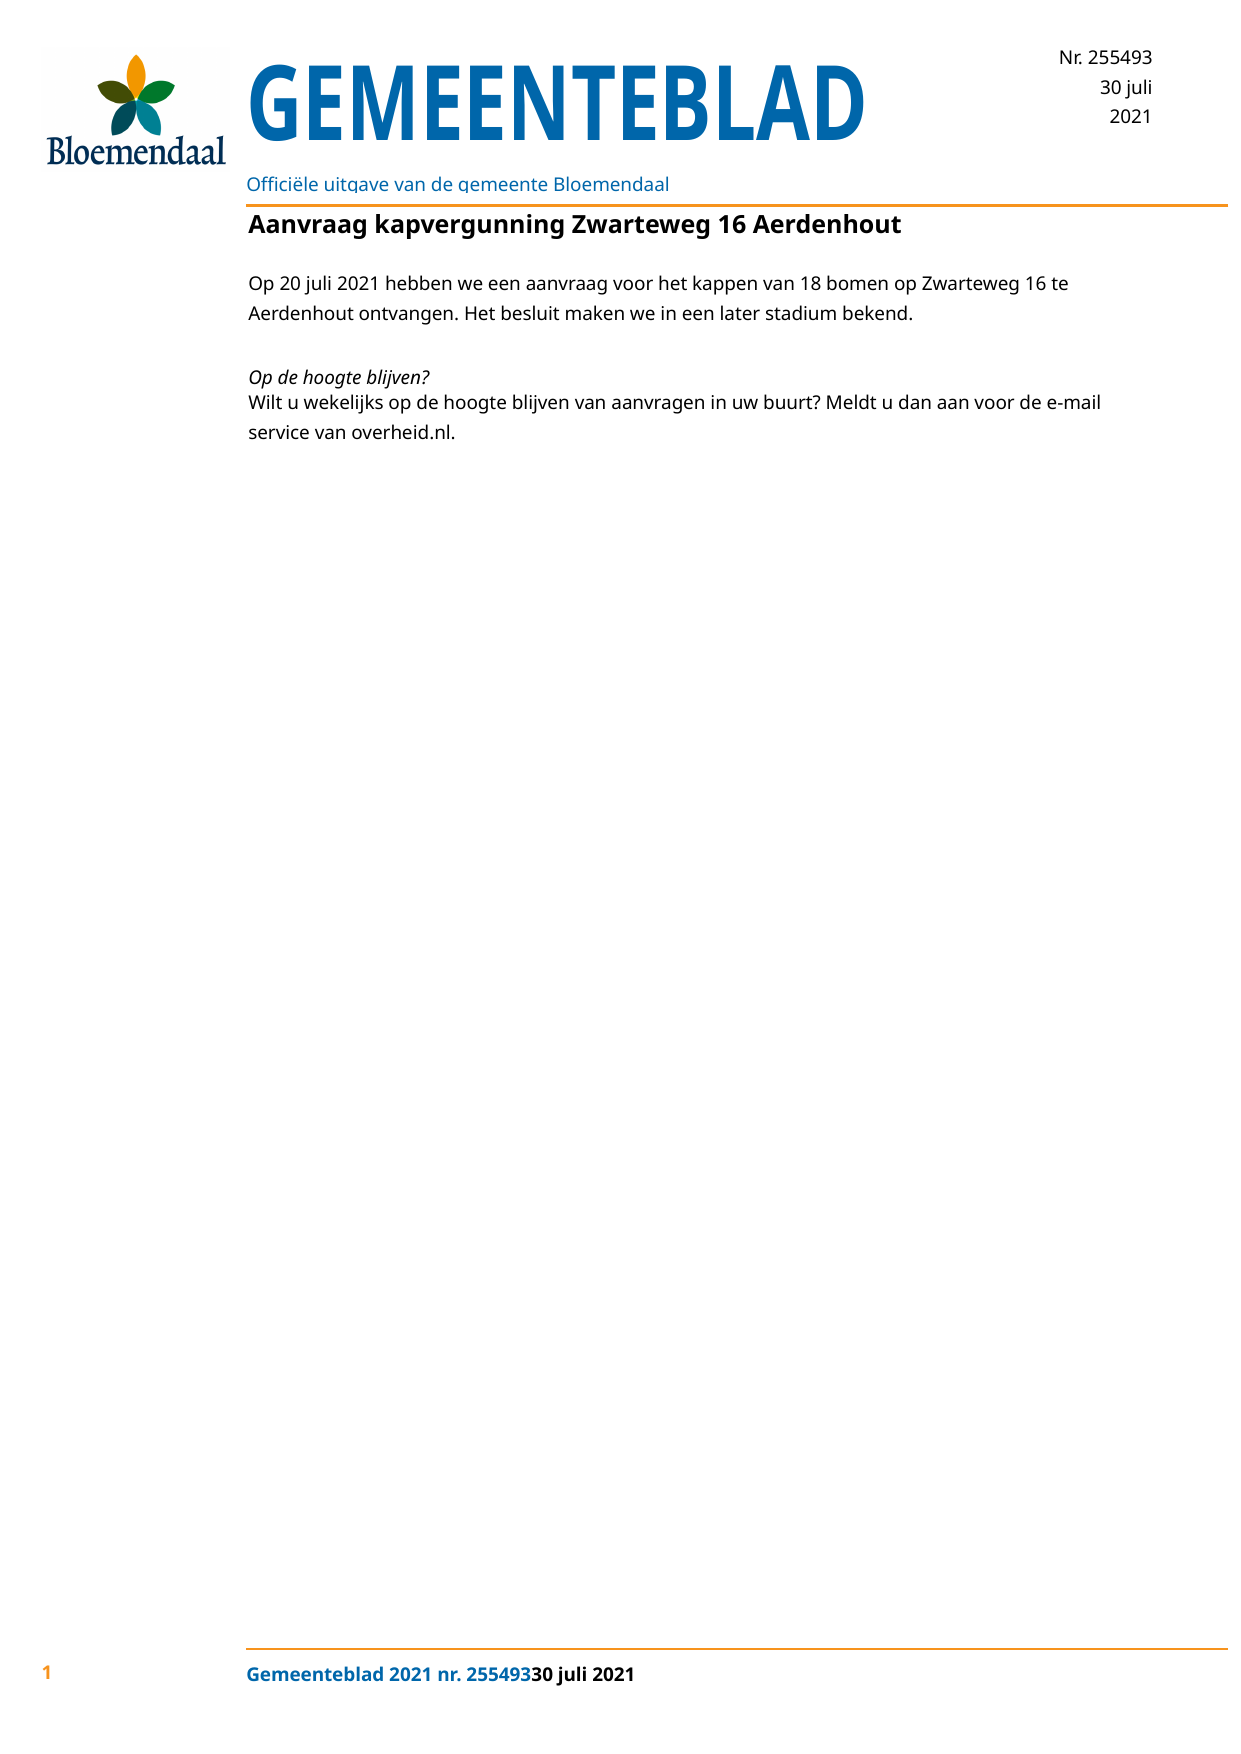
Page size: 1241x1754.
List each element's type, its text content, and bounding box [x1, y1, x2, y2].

text Aanvraag kapvergunning Zwarteweg 16 Aerdenhout [248, 207, 1152, 241]
picture [41, 47, 231, 172]
text Op 20 juli 2021 hebben we een aanvraag voor het kappen van 18 bomen op Zwarteweg 16 te Aerdenhout ontvangen. Het besluit maken we in een later stadium bekend. [248, 270, 1152, 326]
text Wilt u wekelijks op de hoogte blijven van aanvragen in uw buurt? Meldt u dan aan voor de e-mail service van overheid.nl. [248, 389, 1152, 445]
text Op de hoogte blijven? [248, 364, 1152, 389]
